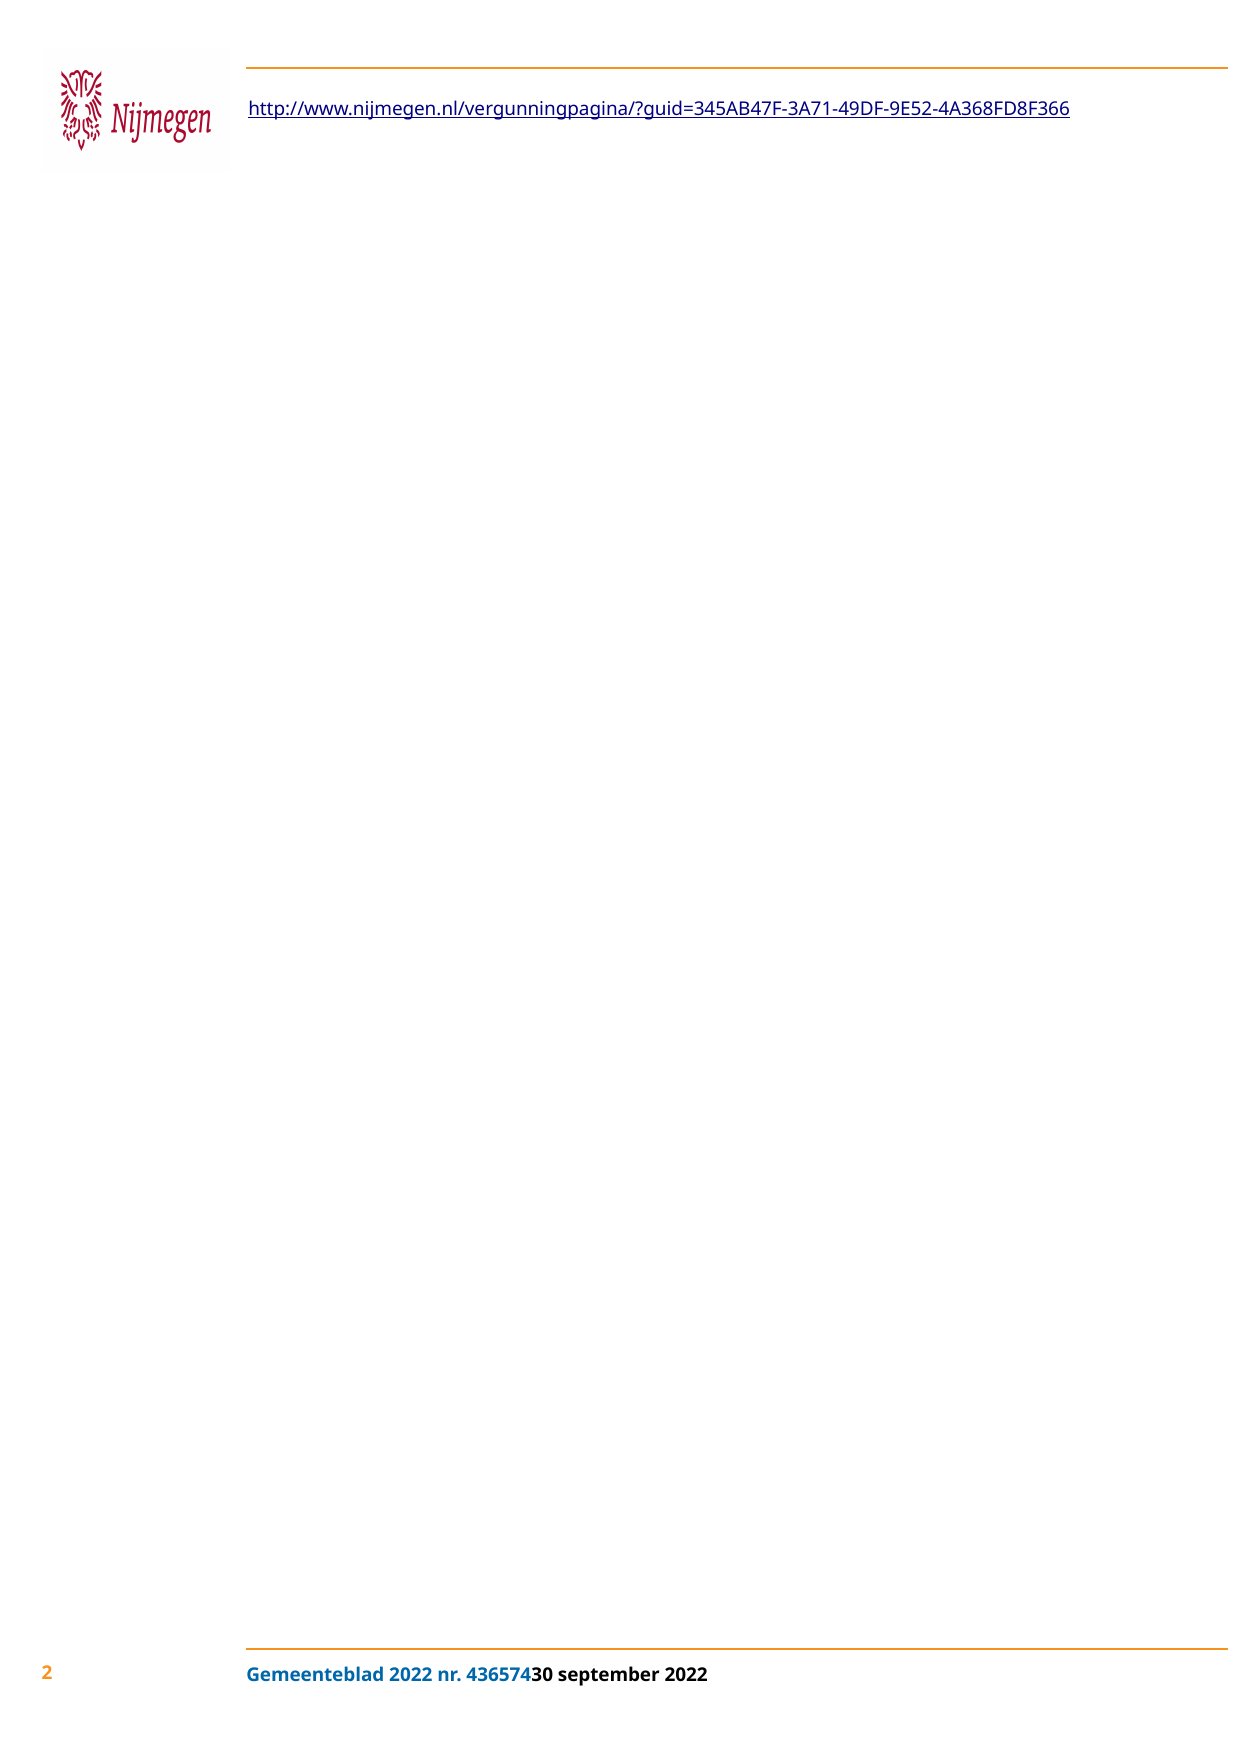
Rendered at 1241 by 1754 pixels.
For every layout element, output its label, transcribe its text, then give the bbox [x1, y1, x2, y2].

text http://www.nijmegen.nl/vergunningpagina/?guid=345AB47F-3A71-49DF-9E52-4A368FD8F366 [248, 95, 1152, 121]
picture [41, 47, 231, 172]
